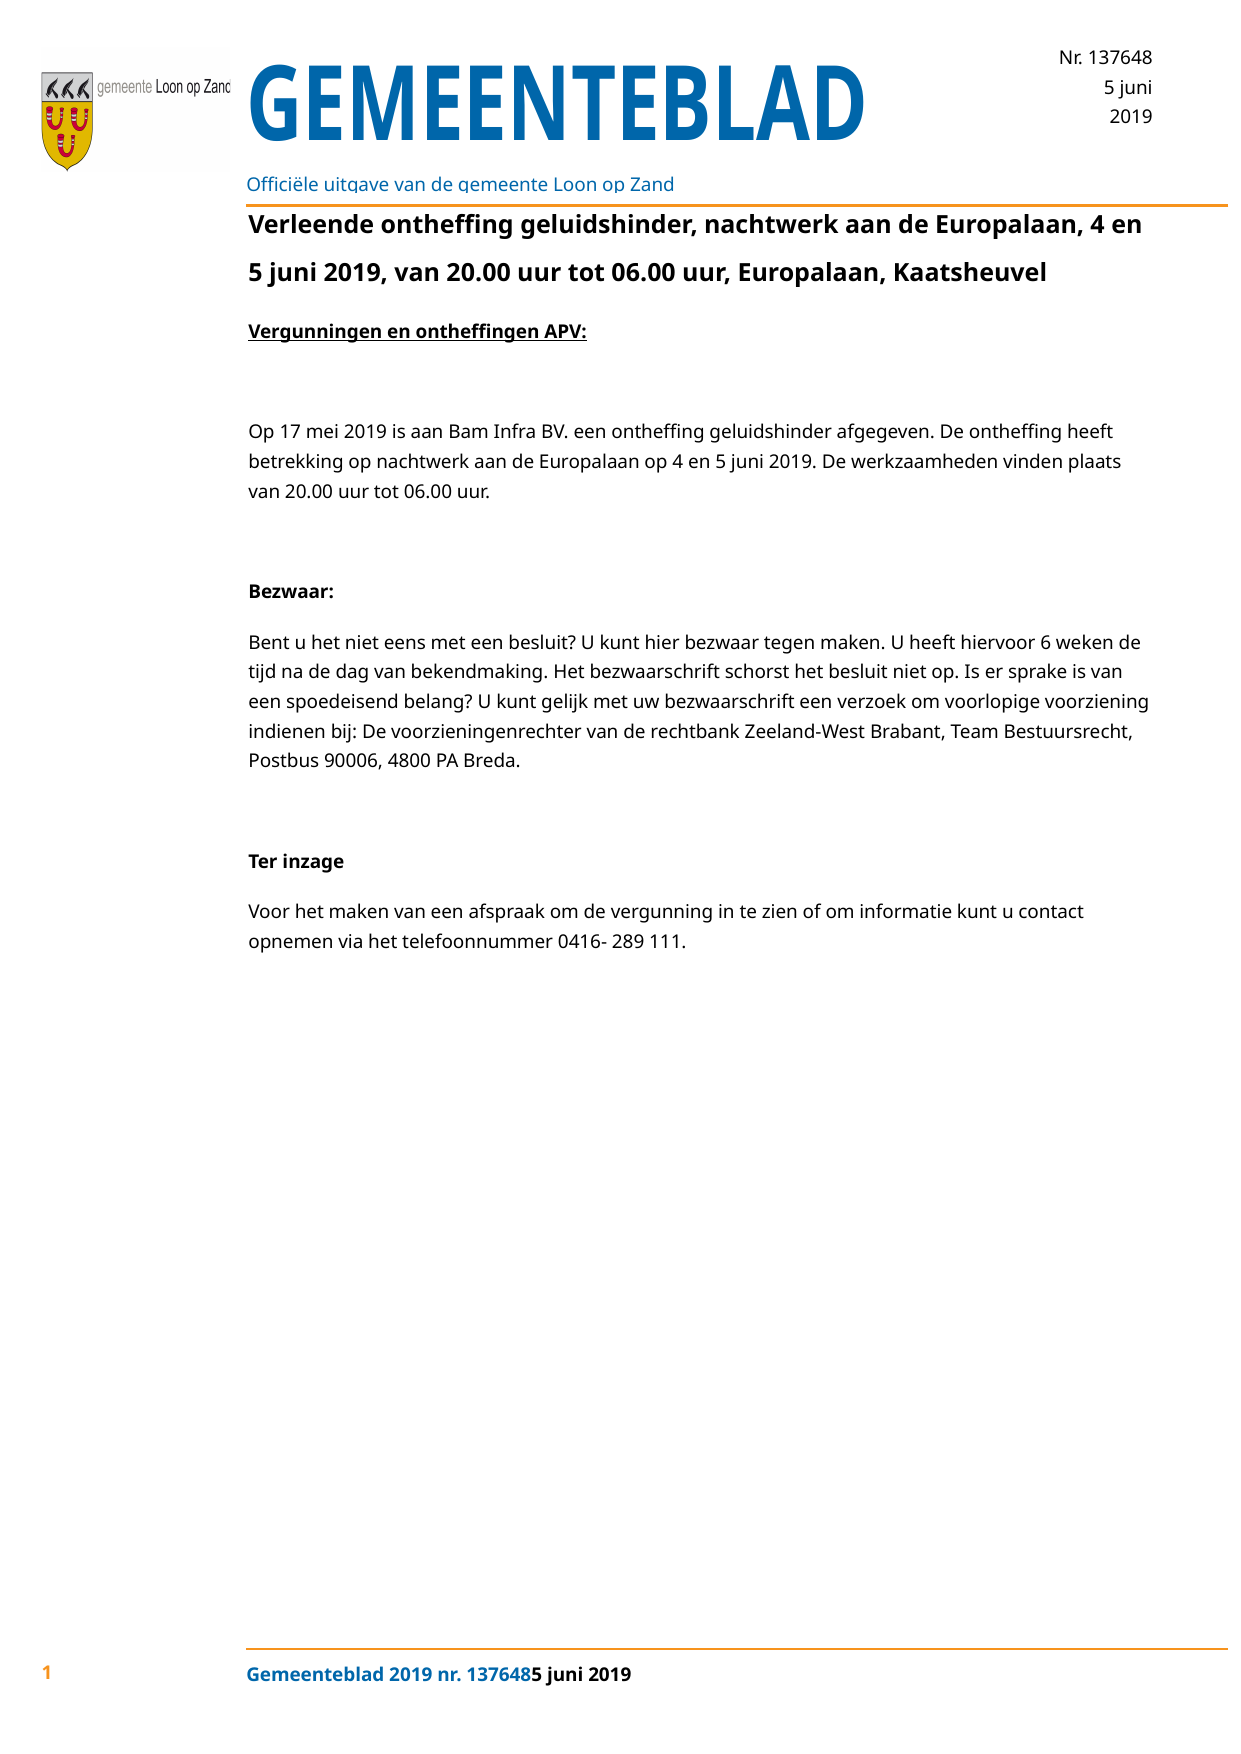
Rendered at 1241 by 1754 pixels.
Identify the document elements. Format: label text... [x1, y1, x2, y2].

text Op 17 mei 2019 is aan Bam Infra BV. een ontheffing geluidshinder afgegeven. De ontheffing heeft betrekking op nachtwerk aan de Europalaan op 4 en 5 juni 2019. De werkzaamheden vinden plaats van 20.00 uur tot 06.00 uur. [248, 419, 1152, 504]
text Voor het maken van een afspraak om de vergunning in te zien of om informatie kunt u contact opnemen via het telefoonnummer 0416- 289 111. [248, 899, 1152, 954]
text Verleende ontheffing geluidshinder, nachtwerk aan de Europalaan, 4 en 5 juni 2019, van 20.00 uur tot 06.00 uur, Europalaan, Kaatsheuvel [248, 207, 1152, 288]
picture [41, 47, 231, 172]
text Bezwaar: [248, 579, 1152, 604]
text Ter inzage [248, 848, 1152, 874]
text Bent u het niet eens met een besluit? U kunt hier bezwaar tegen maken. U heeft hiervoor 6 weken de tijd na de dag van bekendmaking. Het bezwaarschrift schorst het besluit niet op. Is er sprake is van een spoedeisend belang? U kunt gelijk met uw bezwaarschrift een verzoek om voorlopige voorziening indienen bij: De voorzieningenrechter van de rechtbank Zeeland-West Brabant, Team Bestuursrecht, Postbus 90006, 4800 PA Breda. [248, 629, 1152, 773]
text Vergunningen en ontheffingen APV: [248, 318, 1152, 344]
